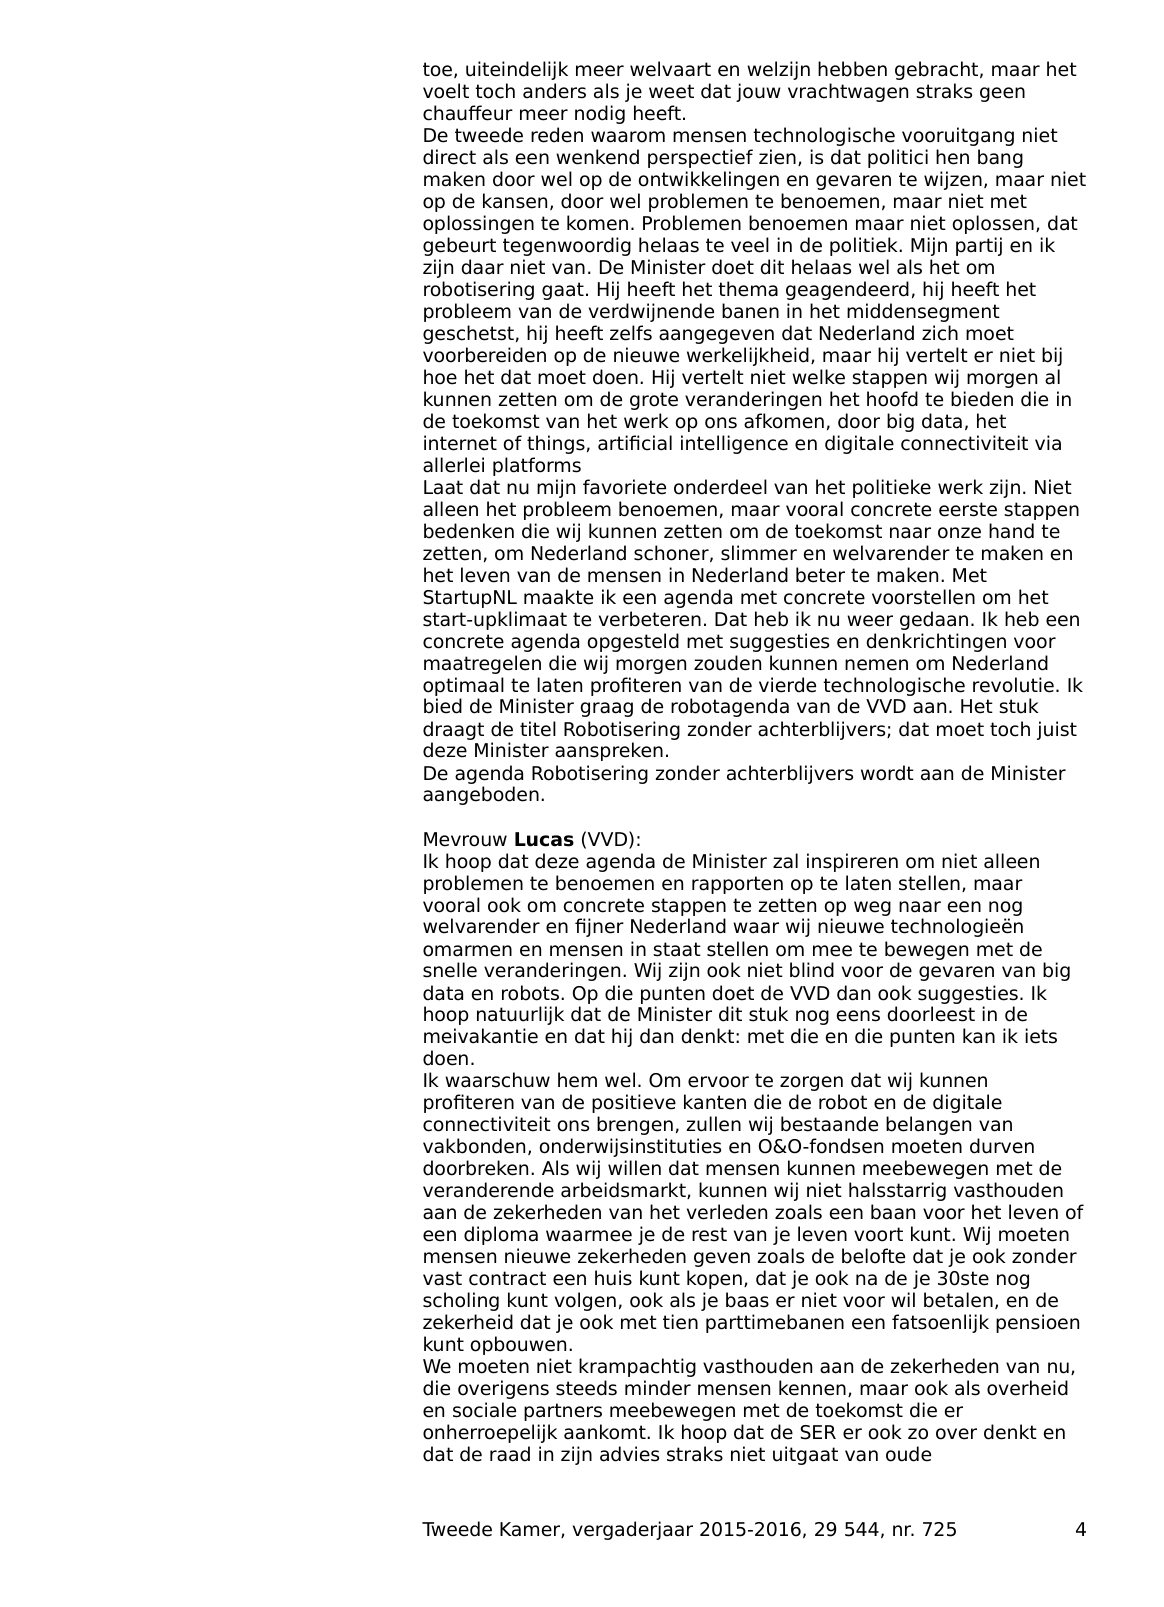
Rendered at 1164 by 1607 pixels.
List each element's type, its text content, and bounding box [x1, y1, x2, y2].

text De tweede reden waarom mensen technologische vooruitgang niet direct als een wenkend perspectief zien, is dat politici hen bang maken door wel op de ontwikkelingen en gevaren te wijzen, maar niet op de kansen, door wel problemen te benoemen, maar niet met oplossingen te komen. Problemen benoemen maar niet oplossen, dat gebeurt tegenwoordig helaas te veel in de politiek. Mijn partij en ik zijn daar niet van. De Minister doet dit helaas wel als het om robotisering gaat. Hij heeft het thema geagendeerd, hij heeft het probleem van de verdwijnende banen in het middensegment geschetst, hij heeft zelfs aangegeven dat Nederland zich moet voorbereiden op de nieuwe werkelijkheid, maar hij vertelt er niet bij hoe het dat moet doen. Hij vertelt niet welke stappen wij morgen al kunnen zetten om de grote veranderingen het hoofd te bieden die in de toekomst van het werk op ons afkomen, door big data, het internet of things, artificial intelligence en digitale connectiviteit via allerlei platforms [422, 125, 1087, 477]
text Mevrouw Lucas (VVD): [422, 828, 1087, 851]
text Ik hoop dat deze agenda de Minister zal inspireren om niet alleen problemen te benoemen en rapporten op te laten stellen, maar vooral ook om concrete stappen te zetten op weg naar een nog welvarender en fijner Nederland waar wij nieuwe technologieën omarmen en mensen in staat stellen om mee te bewegen met de snelle veranderingen. Wij zijn ook niet blind voor de gevaren van big data en robots. Op die punten doet de VVD dan ook suggesties. Ik hoop natuurlijk dat de Minister dit stuk nog eens doorleest in de meivakantie en dat hij dan denkt: met die en die punten kan ik iets doen. [422, 851, 1087, 1070]
text Laat dat nu mijn favoriete onderdeel van het politieke werk zijn. Niet alleen het probleem benoemen, maar vooral concrete eerste stappen bedenken die wij kunnen zetten om de toekomst naar onze hand te zetten, om Nederland schoner, slimmer en welvarender te maken en het leven van de mensen in Nederland beter te maken. Met StartupNL maakte ik een agenda met concrete voorstellen om het start-upklimaat te verbeteren. Dat heb ik nu weer gedaan. Ik heb een concrete agenda opgesteld met suggesties en denkrichtingen voor maatregelen die wij morgen zouden kunnen nemen om Nederland optimaal te laten profiteren van de vierde technologische revolutie. Ik bied de Minister graag de robotagenda van de VVD aan. Het stuk draagt de titel Robotisering zonder achterblijvers; dat moet toch juist deze Minister aanspreken. [422, 477, 1087, 762]
text We moeten niet krampachtig vasthouden aan de zekerheden van nu, die overigens steeds minder mensen kennen, maar ook als overheid en sociale partners meebewegen met de toekomst die er onherroepelijk aankomt. Ik hoop dat de SER er ook zo over denkt en dat de raad in zijn advies straks niet uitgaat van oude [422, 1356, 1087, 1466]
text toe, uiteindelijk meer welvaart en welzijn hebben gebracht, maar het voelt toch anders als je weet dat jouw vrachtwagen straks geen chauffeur meer nodig heeft. [422, 59, 1087, 125]
text De agenda Robotisering zonder achterblijvers wordt aan de Minister aangeboden. [422, 762, 1087, 806]
text Ik waarschuw hem wel. Om ervoor te zorgen dat wij kunnen profiteren van de positieve kanten die de robot en de digitale connectiviteit ons brengen, zullen wij bestaande belangen van vakbonden, onderwijsinstituties en O&O-fondsen moeten durven doorbreken. Als wij willen dat mensen kunnen meebewegen met de veranderende arbeidsmarkt, kunnen wij niet halsstarrig vasthouden aan de zekerheden van het verleden zoals een baan voor het leven of een diploma waarmee je de rest van je leven voort kunt. Wij moeten mensen nieuwe zekerheden geven zoals de belofte dat je ook zonder vast contract een huis kunt kopen, dat je ook na de je 30ste nog scholing kunt volgen, ook als je baas er niet voor wil betalen, en de zekerheid dat je ook met tien parttimebanen een fatsoenlijk pensioen kunt opbouwen. [422, 1070, 1087, 1356]
